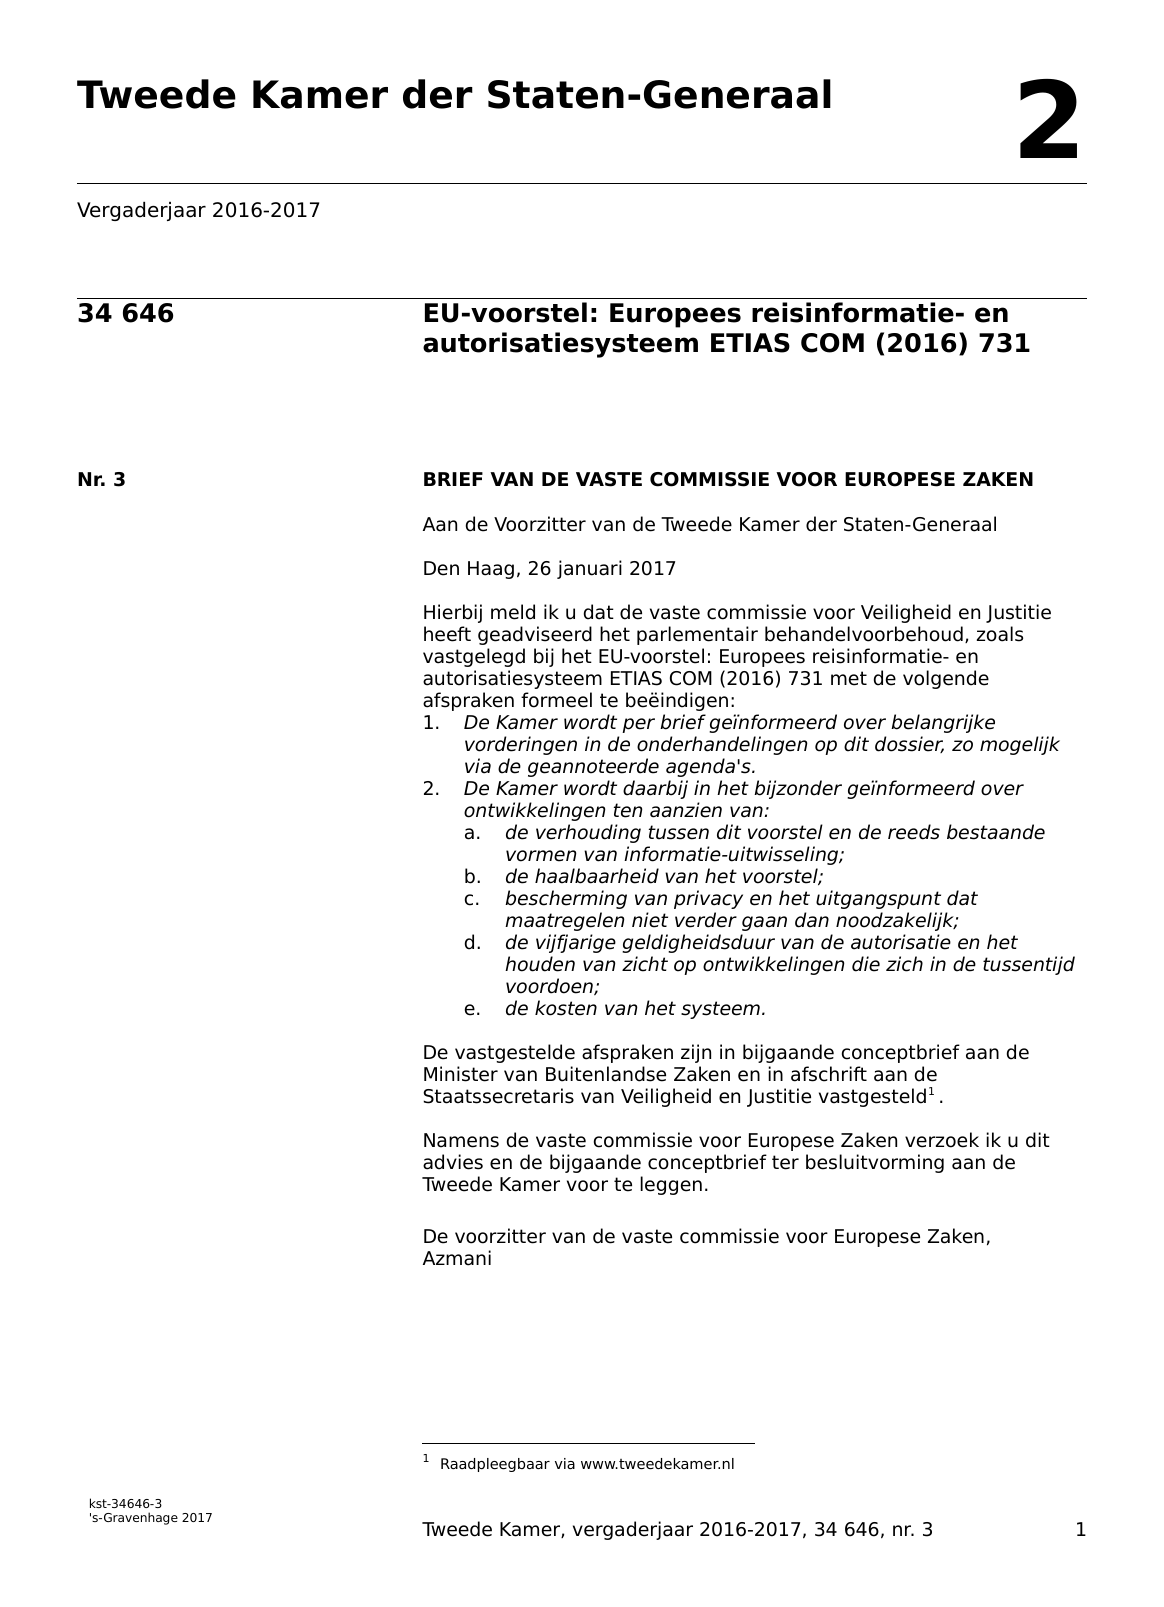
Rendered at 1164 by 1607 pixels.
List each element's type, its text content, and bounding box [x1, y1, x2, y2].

text a. de verhouding tussen dit voorstel en de reeds bestaande vormen van informatie-uitwisseling; [464, 822, 1087, 866]
text Aan de Voorzitter van de Tweede Kamer der Staten-Generaal [422, 513, 1087, 536]
text e. de kosten van het systeem. [464, 997, 1087, 1019]
table_header 2 [886, 59, 1087, 183]
text Namens de vaste commissie voor Europese Zaken verzoek ik u dit advies en de bijgaande conceptbrief ter besluitvorming aan de Tweede Kamer voor te leggen. [422, 1130, 1087, 1196]
text b. de haalbaarheid van het voorstel; [464, 866, 1087, 888]
text Raadpleegbaar via www.tweedekamer.nl [422, 1452, 1087, 1474]
text 2. De Kamer wordt daarbij in het bijzonder geïnformeerd over ontwikkelingen ten aanzien van: [422, 778, 1087, 822]
text 1. De Kamer wordt per brief geïnformeerd over belangrijke vorderingen in de onderhandelingen op dit dossier, zo mogelijk via de geannoteerde agenda's. [422, 712, 1087, 778]
text d. de vijfjarige geldigheidsduur van de autorisatie en het houden van zicht op ontwikkelingen die zich in de tussentijd voordoen; [464, 932, 1087, 997]
table_cell Vergaderjaar 2016-2017 [77, 184, 1087, 298]
subtitle 34 646 EU-voorstel: Europees reisinformatie- en autorisatiesysteem ETIAS COM (2016) 731 [77, 299, 1087, 358]
table_header Tweede Kamer der Staten-Generaal [77, 59, 886, 183]
text kst-34646-3 [88, 1497, 323, 1511]
subtitle Nr. 3 BRIEF VAN DE VASTE COMMISSIE VOOR EUROPESE ZAKEN [77, 469, 1087, 491]
text De vastgestelde afspraken zijn in bijgaande conceptbrief aan de Minister van Buitenlandse Zaken en in afschrift aan de Staatssecretaris van Veiligheid en Justitie vastgesteld. [422, 1042, 1087, 1108]
text c. bescherming van privacy en het uitgangspunt dat maatregelen niet verder gaan dan noodzakelijk; [464, 888, 1087, 932]
text 's-Gravenhage 2017 [88, 1511, 323, 1525]
text De voorzitter van de vaste commissie voor Europese Zaken, Azmani [422, 1226, 1087, 1270]
text Hierbij meld ik u dat de vaste commissie voor Veiligheid en Justitie heeft geadviseerd het parlementair behandelvoorbehoud, zoals vastgelegd bij het EU-voorstel: Europees reisinformatie- en autorisatiesysteem ETIAS COM (2016) 731 met de volgende afspraken formeel te beëindigen: [422, 602, 1087, 712]
text Den Haag, 26 januari 2017 [422, 558, 1087, 580]
